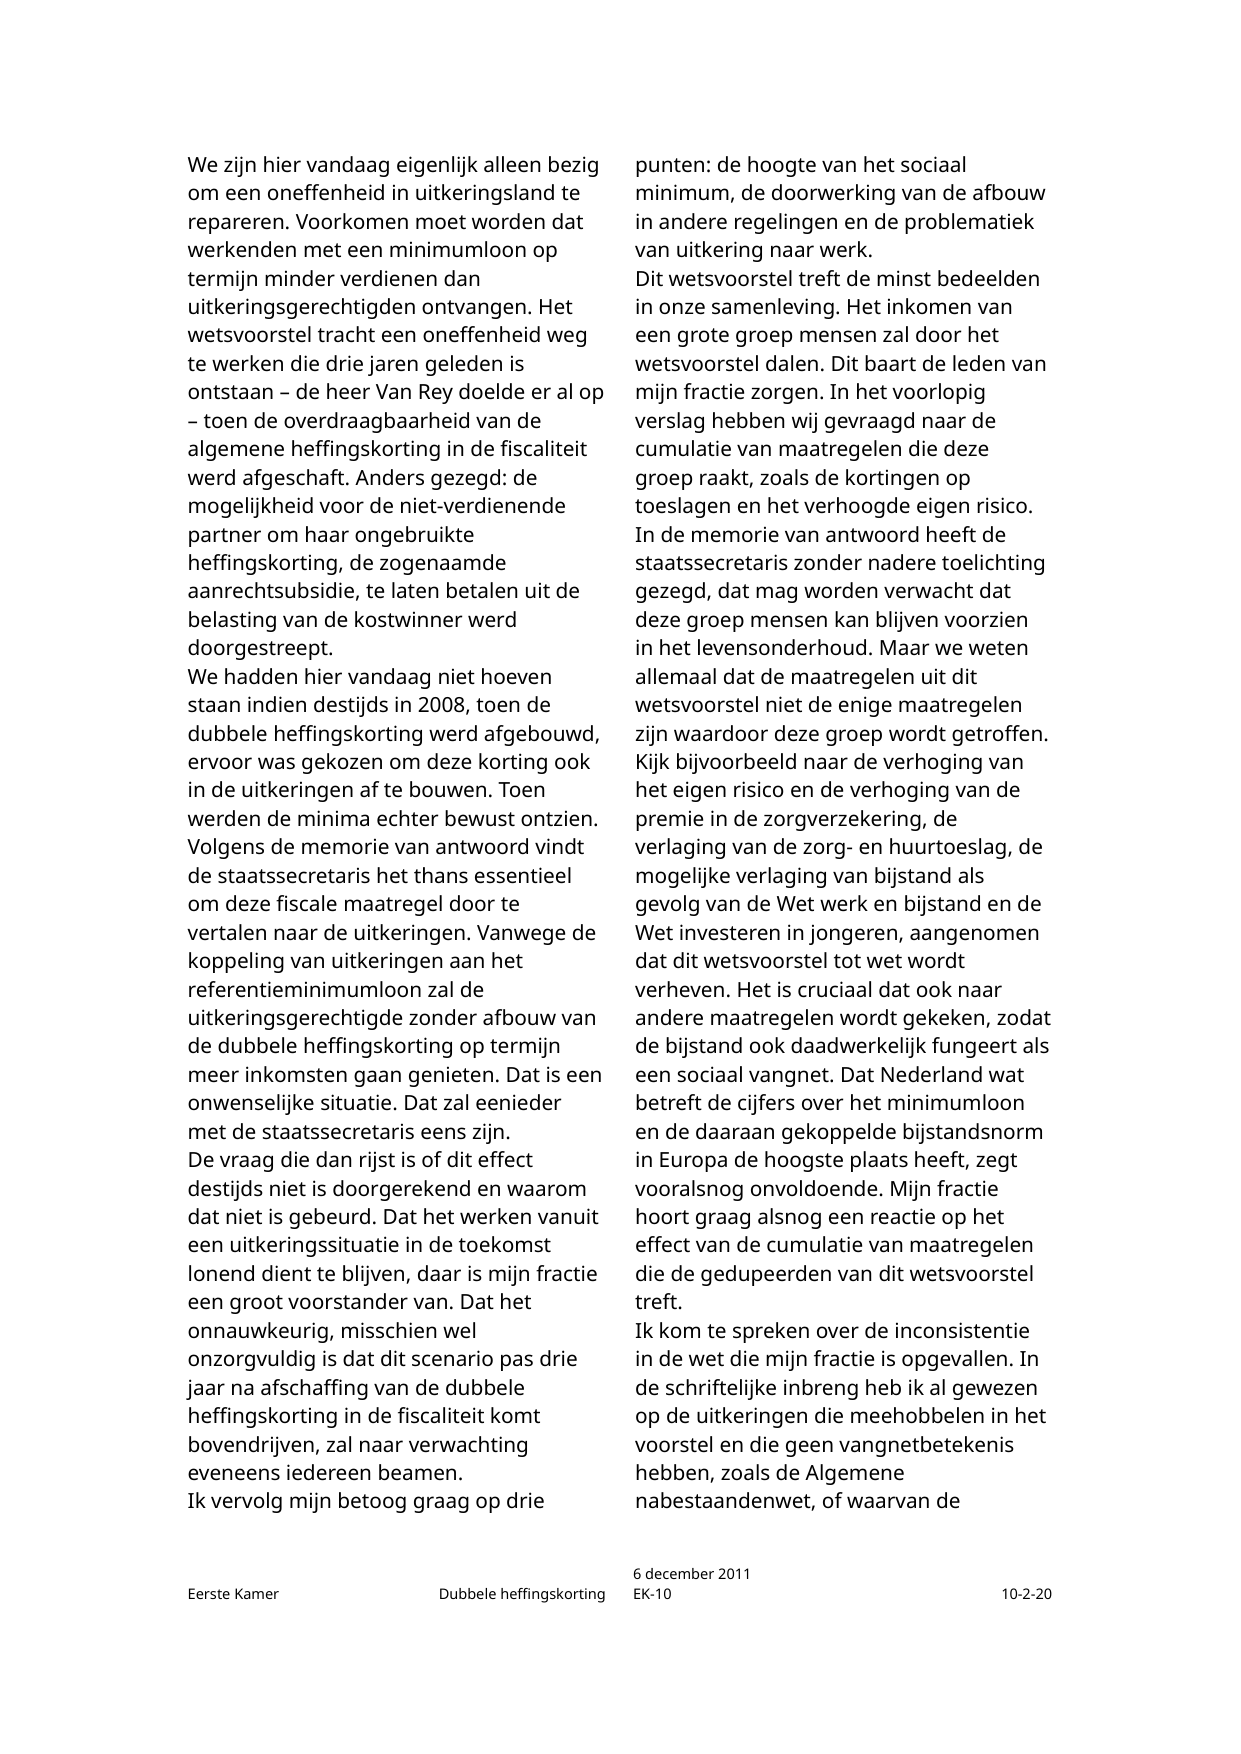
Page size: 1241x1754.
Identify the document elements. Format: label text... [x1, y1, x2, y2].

text Ik kom te spreken over de inconsistentie in de wet die mijn fractie is opgevallen. In de schriftelijke inbreng heb ik al gewezen op de uitkeringen die meehobbelen in het voorstel en die geen vangnetbetekenis hebben, zoals de Algemene nabestaandenwet, of waarvan de [635, 1316, 1053, 1515]
text De vraag die dan rijst is of dit effect destijds niet is doorgerekend en waarom dat niet is gebeurd. Dat het werken vanuit een uitkeringssituatie in de toekomst lonend dient te blijven, daar is mijn fractie een groot voorstander van. Dat het onnauwkeurig, misschien wel onzorgvuldig is dat dit scenario pas drie jaar na afschaffing van de dubbele heffingskorting in de fiscaliteit komt bovendrijven, zal naar verwachting eveneens iedereen beamen. [187, 1145, 605, 1487]
text We zijn hier vandaag eigenlijk alleen bezig om een oneffenheid in uitkeringsland te repareren. Voorkomen moet worden dat werkenden met een minimumloon op termijn minder verdienen dan uitkeringsgerechtigden ontvangen. Het wetsvoorstel tracht een oneffenheid weg te werken die drie jaren geleden is ontstaan – de heer Van Rey doelde er al op – toen de overdraagbaarheid van de algemene heffingskorting in de fiscaliteit werd afgeschaft. Anders gezegd: de mogelijkheid voor de niet-verdienende partner om haar ongebruikte heffingskorting, de zogenaamde aanrechtsubsidie, te laten betalen uit de belasting van de kostwinner werd doorgestreept. [187, 150, 605, 662]
text punten: de hoogte van het sociaal minimum, de doorwerking van de afbouw in andere regelingen en de problematiek van uitkering naar werk. [635, 150, 1053, 264]
text We hadden hier vandaag niet hoeven staan indien destijds in 2008, toen de dubbele heffingskorting werd afgebouwd, ervoor was gekozen om deze korting ook in de uitkeringen af te bouwen. Toen werden de minima echter bewust ontzien. Volgens de memorie van antwoord vindt de staatssecretaris het thans essentieel om deze fiscale maatregel door te vertalen naar de uitkeringen. Vanwege de koppeling van uitkeringen aan het referentieminimumloon zal de uitkeringsgerechtigde zonder afbouw van de dubbele heffingskorting op termijn meer inkomsten gaan genieten. Dat is een onwenselijke situatie. Dat zal eenieder met de staatssecretaris eens zijn. [187, 662, 605, 1145]
text Ik vervolg mijn betoog graag op drie [187, 1487, 605, 1515]
text Dit wetsvoorstel treft de minst bedeelden in onze samenleving. Het inkomen van een grote groep mensen zal door het wetsvoorstel dalen. Dit baart de leden van mijn fractie zorgen. In het voorlopig verslag hebben wij gevraagd naar de cumulatie van maatregelen die deze groep raakt, zoals de kortingen op toeslagen en het verhoogde eigen risico. In de memorie van antwoord heeft de staatssecretaris zonder nadere toelichting gezegd, dat mag worden verwacht dat deze groep mensen kan blijven voorzien in het levensonderhoud. Maar we weten allemaal dat de maatregelen uit dit wetsvoorstel niet de enige maatregelen zijn waardoor deze groep wordt getroffen. Kijk bijvoorbeeld naar de verhoging van het eigen risico en de verhoging van de premie in de zorgverzekering, de verlaging van de zorg- en huurtoeslag, de mogelijke verlaging van bijstand als gevolg van de Wet werk en bijstand en de Wet investeren in jongeren, aangenomen dat dit wetsvoorstel tot wet wordt verheven. Het is cruciaal dat ook naar andere maatregelen wordt gekeken, zodat de bijstand ook daadwerkelijk fungeert als een sociaal vangnet. Dat Nederland wat betreft de cijfers over het minimumloon en de daaraan gekoppelde bijstandsnorm in Europa de hoogste plaats heeft, zegt vooralsnog onvoldoende. Mijn fractie hoort graag alsnog een reactie op het effect van de cumulatie van maatregelen die de gedupeerden van dit wetsvoorstel treft. [635, 264, 1053, 1316]
